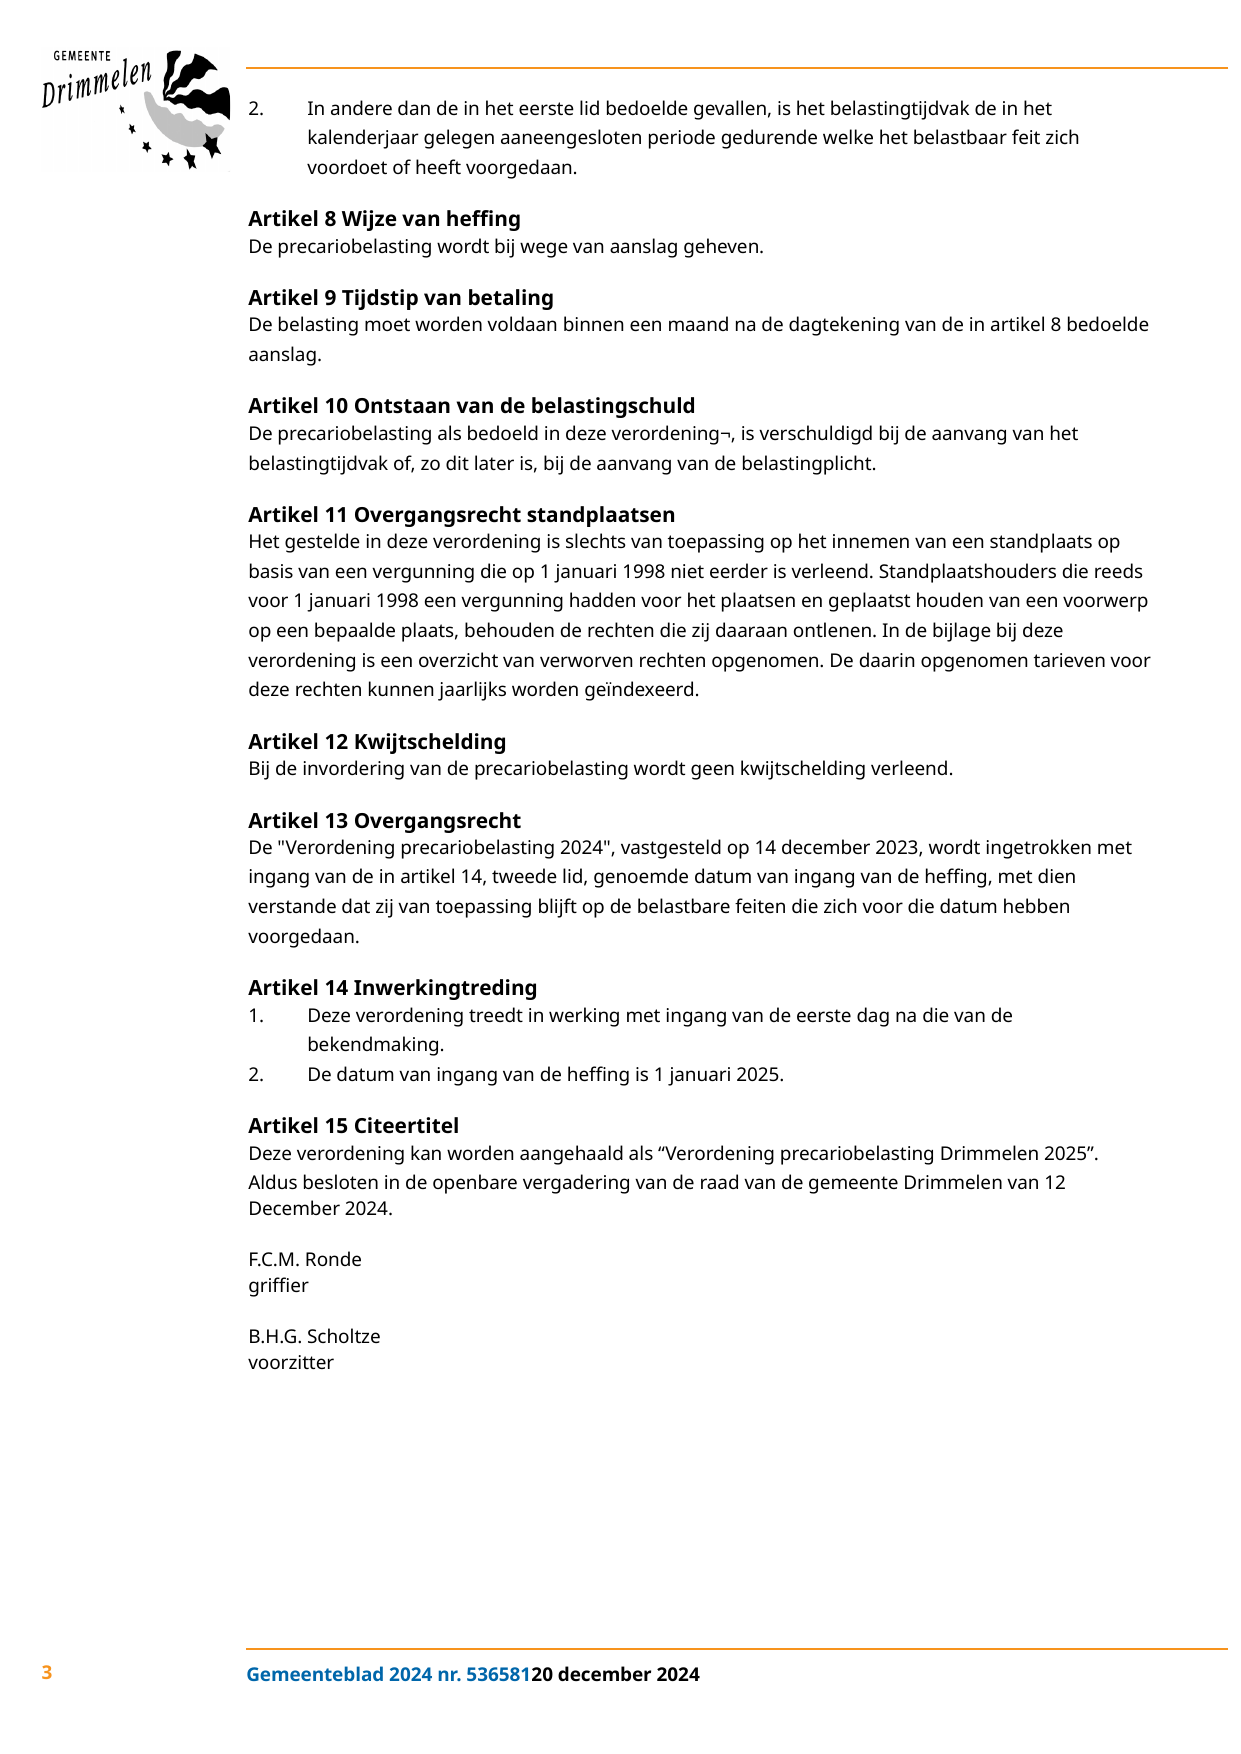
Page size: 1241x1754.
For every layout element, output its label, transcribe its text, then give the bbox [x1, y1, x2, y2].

text Artikel 10 Ontstaan van de belastingschuld [248, 392, 1152, 420]
text Artikel 9 Tijdstip van betaling [248, 283, 1152, 312]
list De datum van ingang van de heffing is 1 januari 2025. [248, 1061, 1152, 1087]
text griffier [248, 1272, 1152, 1298]
text De "Verordening precariobelasting 2024", vastgesteld op 14 december 2023, wordt ingetrokken met ingang van de in artikel 14, tweede lid, genoemde datum van ingang van de heffing, met dien verstande dat zij van toepassing blijft op de belastbare feiten die zich voor die datum hebben voorgedaan. [248, 834, 1152, 949]
text F.C.M. Ronde [248, 1247, 1152, 1272]
text Artikel 12 Kwijtschelding [248, 727, 1152, 755]
text Aldus besloten in de openbare vergadering van de raad van de gemeente Drimmelen van 12 December 2024. [248, 1169, 1152, 1221]
text De precariobelasting als bedoeld in deze verordening¬, is verschuldigd bij de aanvang van het belastingtijdvak of, zo dit later is, bij de aanvang van de belastingplicht. [248, 420, 1152, 475]
list Deze verordening treedt in werking met ingang van de eerste dag na die van de bekendmaking. [248, 1002, 1152, 1057]
text Artikel 15 Citeertitel [248, 1111, 1152, 1140]
text De precariobelasting wordt bij wege van aanslag geheven. [248, 233, 1152, 258]
text Artikel 14 Inwerkingtreding [248, 973, 1152, 1002]
list In andere dan de in het eerste lid bedoelde gevallen, is het belastingtijdvak de in het kalenderjaar gelegen aaneengesloten periode gedurende welke het belastbaar feit zich voordoet of heeft voorgedaan. [248, 95, 1152, 180]
text De belasting moet worden voldaan binnen een maand na de dagtekening van de in artikel 8 bedoelde aanslag. [248, 312, 1152, 367]
picture [41, 47, 231, 172]
text voorzitter [248, 1349, 1152, 1375]
text B.H.G. Scholtze [248, 1324, 1152, 1349]
text Artikel 8 Wijze van heffing [248, 204, 1152, 233]
text Artikel 13 Overgangsrecht [248, 806, 1152, 834]
text Artikel 11 Overgangsrecht standplaatsen [248, 500, 1152, 528]
text Bij de invordering van de precariobelasting wordt geen kwijtschelding verleend. [248, 755, 1152, 781]
text Het gestelde in deze verordening is slechts van toepassing op het innemen van een standplaats op basis van een vergunning die op 1 januari 1998 niet eerder is verleend. Standplaatshouders die reeds voor 1 januari 1998 een vergunning hadden voor het plaatsen en geplaatst houden van een voorwerp op een bepaalde plaats, behouden de rechten die zij daaraan ontlenen. In de bijlage bij deze verordening is een overzicht van verworven rechten opgenomen. De daarin opgenomen tarieven voor deze rechten kunnen jaarlijks worden geïndexeerd. [248, 528, 1152, 702]
text Deze verordening kan worden aangehaald als “Verordening precariobelasting Drimmelen 2025”. [248, 1140, 1152, 1166]
